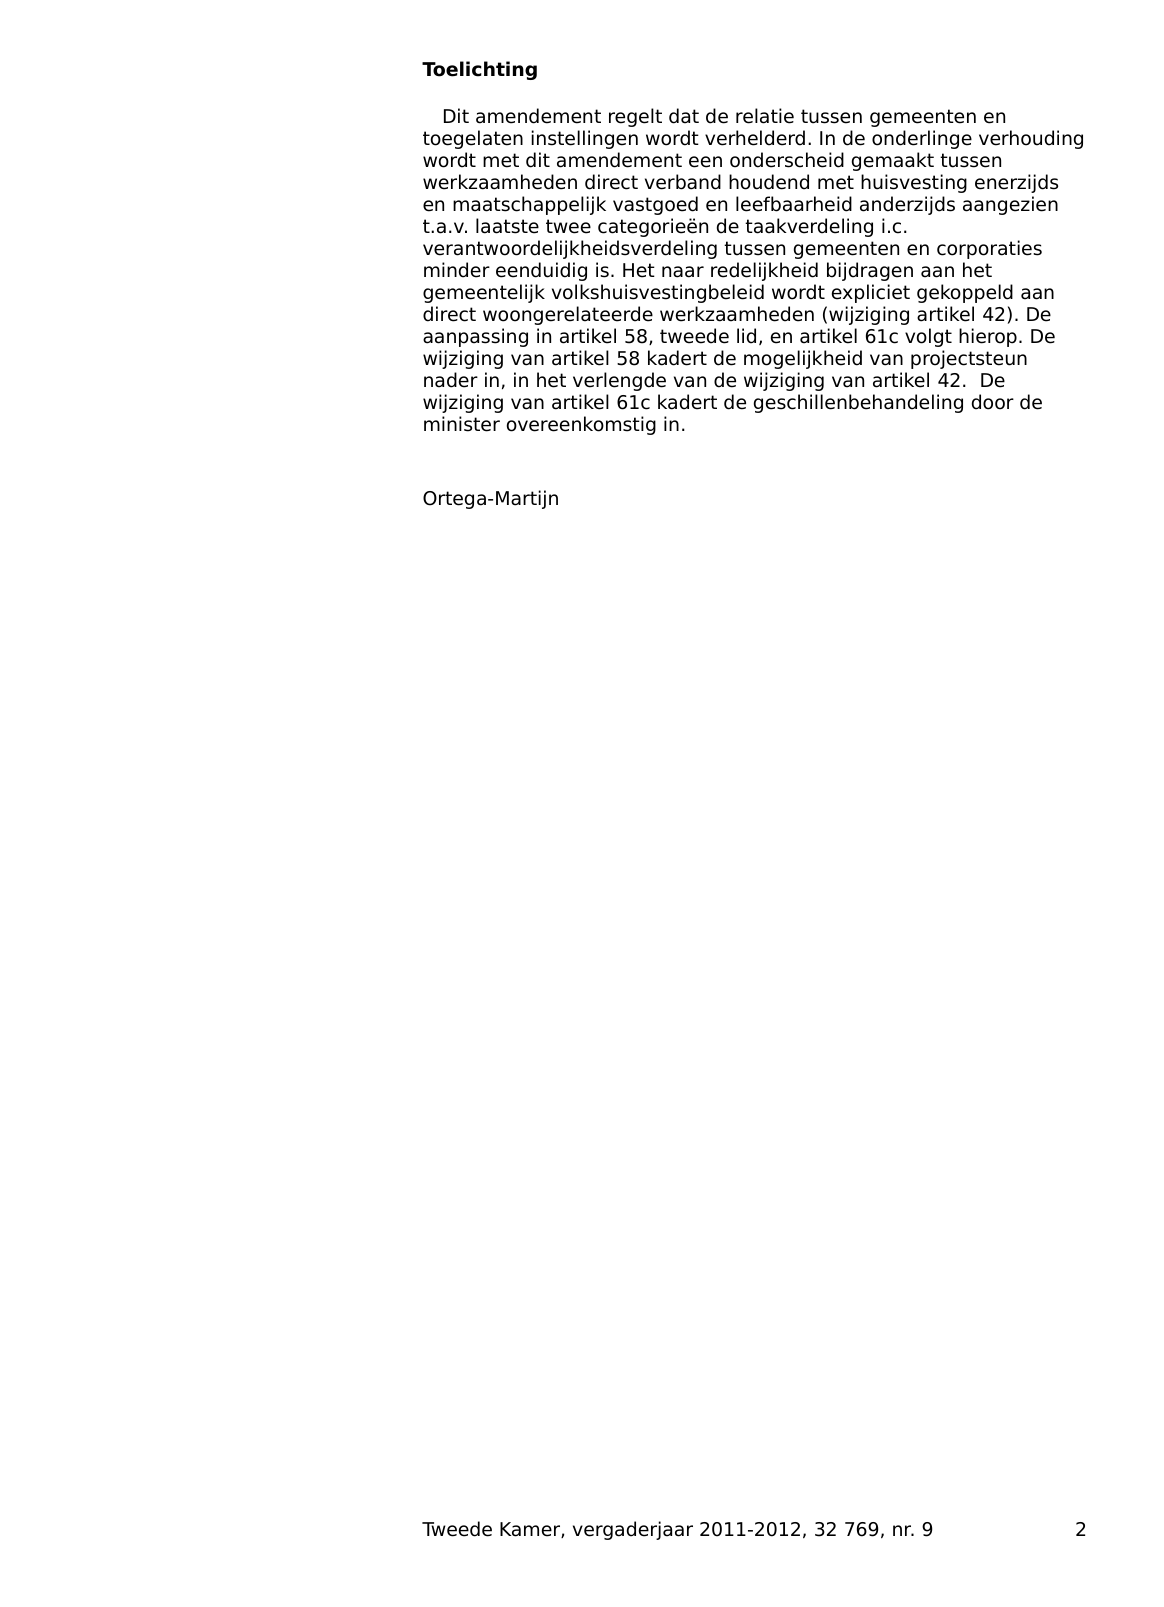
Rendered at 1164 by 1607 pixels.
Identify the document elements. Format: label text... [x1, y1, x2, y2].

subtitle Toelichting [422, 59, 1087, 81]
text Ortega-Martijn [422, 466, 1087, 510]
text Dit amendement regelt dat de relatie tussen gemeenten en toegelaten instellingen wordt verhelderd. In de onderlinge verhouding wordt met dit amendement een onderscheid gemaakt tussen werkzaamheden direct verband houdend met huisvesting enerzijds en maatschappelijk vastgoed en leefbaarheid anderzijds aangezien t.a.v. laatste twee categorieën de taakverdeling i.c. verantwoordelijkheidsverdeling tussen gemeenten en corporaties minder eenduidig is. Het naar redelijkheid bijdragen aan het gemeentelijk volkshuisvestingbeleid wordt expliciet gekoppeld aan direct woongerelateerde werkzaamheden (wijziging artikel 42). De aanpassing in artikel 58, tweede lid, en artikel 61c volgt hierop. De wijziging van artikel 58 kadert de mogelijkheid van projectsteun nader in, in het verlengde van de wijziging van artikel 42. De wijziging van artikel 61c kadert de geschillenbehandeling door de minister overeenkomstig in. [422, 106, 1087, 436]
